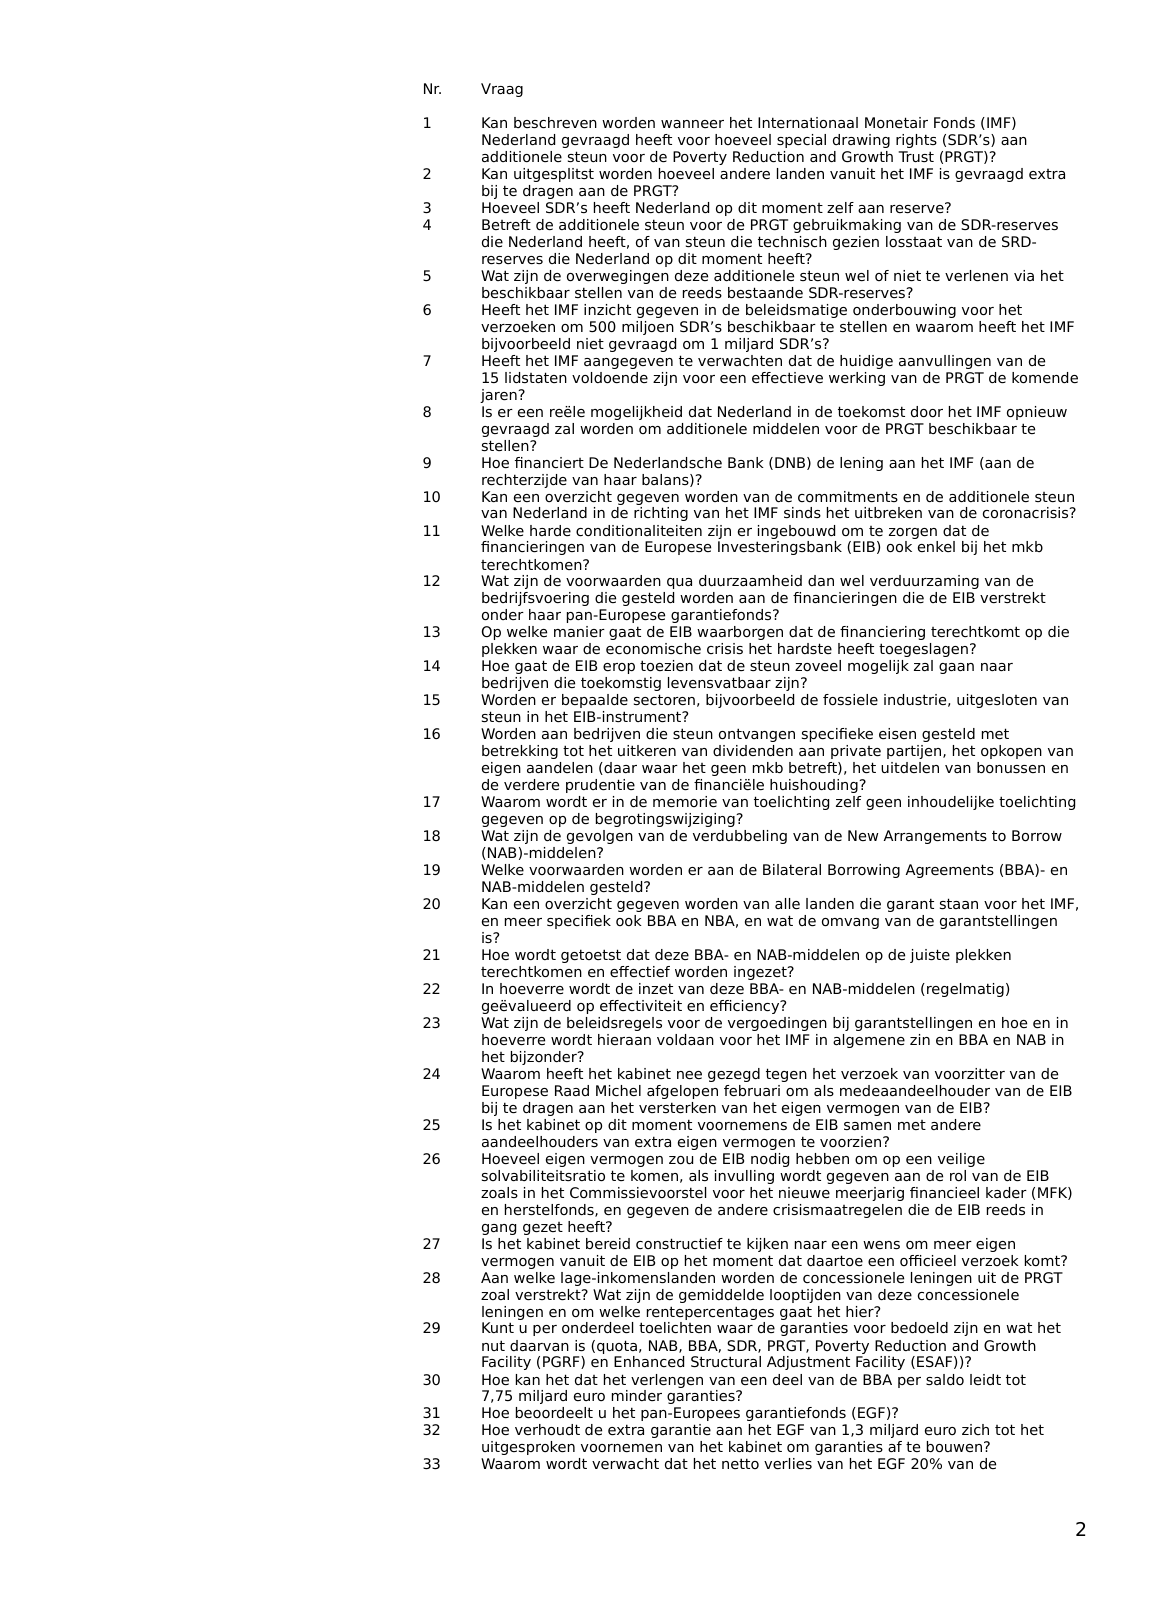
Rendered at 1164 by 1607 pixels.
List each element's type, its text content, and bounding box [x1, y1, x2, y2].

table_cell Worden aan bedrijven die steun ontvangen specifieke eisen gesteld met betrekking tot het uitkeren van dividenden aan private partijen, het opkopen van eigen aandelen (daar waar het geen mkb betreft), het uitdelen van bonussen en de verdere prudentie van de financiële huishouding? [475, 726, 1087, 794]
table_cell 26 [422, 1151, 475, 1236]
table_cell Welke harde conditionaliteiten zijn er ingebouwd om te zorgen dat de financieringen van de Europese Investeringsbank (EIB) ook enkel bij het mkb terechtkomen? [475, 523, 1087, 573]
table_cell Wat zijn de beleidsregels voor de vergoedingen bij garantstellingen en hoe en in hoeverre wordt hieraan voldaan voor het IMF in algemene zin en BBA en NAB in het bijzonder? [475, 1015, 1087, 1066]
table_cell Is er een reële mogelijkheid dat Nederland in de toekomst door het IMF opnieuw gevraagd zal worden om additionele middelen voor de PRGT beschikbaar te stellen? [475, 404, 1087, 454]
table_cell 28 [422, 1270, 475, 1320]
table_cell Hoeveel SDR’s heeft Nederland op dit moment zelf aan reserve? [475, 200, 1087, 217]
table_cell Is het kabinet bereid constructief te kijken naar een wens om meer eigen vermogen vanuit de EIB op het moment dat daartoe een officieel verzoek komt? [475, 1236, 1087, 1269]
table_cell 21 [422, 947, 475, 981]
table_cell 18 [422, 828, 475, 862]
table_cell 22 [422, 981, 475, 1015]
table_cell Kan een overzicht gegeven worden van alle landen die garant staan voor het IMF, en meer specifiek ook BBA en NBA, en wat de omvang van de garantstellingen is? [475, 896, 1087, 947]
table_cell Kunt u per onderdeel toelichten waar de garanties voor bedoeld zijn en wat het nut daarvan is (quota, NAB, BBA, SDR, PRGT, Poverty Reduction and Growth Facility (PGRF) en Enhanced Structural Adjustment Facility (ESAF))? [475, 1320, 1087, 1371]
table_cell 10 [422, 489, 475, 522]
table_header Vraag [475, 81, 1087, 98]
table_cell Kan uitgesplitst worden hoeveel andere landen vanuit het IMF is gevraagd extra bij te dragen aan de PRGT? [475, 166, 1087, 200]
table_cell Waarom wordt verwacht dat het netto verlies van het EGF 20% van de [475, 1456, 1087, 1473]
table_cell Hoe verhoudt de extra garantie aan het EGF van 1,3 miljard euro zich tot het uitgesproken voornemen van het kabinet om garanties af te bouwen? [475, 1422, 1087, 1456]
table_cell 29 [422, 1320, 475, 1371]
table_cell Hoe kan het dat het verlengen van een deel van de BBA per saldo leidt tot 7,75 miljard euro minder garanties? [475, 1371, 1087, 1405]
table_cell Hoe financiert De Nederlandsche Bank (DNB) de lening aan het IMF (aan de rechterzijde van haar balans)? [475, 455, 1087, 488]
table_cell 16 [422, 726, 475, 794]
table_cell Wat zijn de voorwaarden qua duurzaamheid dan wel verduurzaming van de bedrijfsvoering die gesteld worden aan de financieringen die de EIB verstrekt onder haar pan-Europese garantiefonds? [475, 573, 1087, 624]
table_cell 30 [422, 1371, 475, 1405]
table_cell 25 [422, 1117, 475, 1151]
table_cell 24 [422, 1066, 475, 1117]
table_cell Waarom heeft het kabinet nee gezegd tegen het verzoek van voorzitter van de Europese Raad Michel afgelopen februari om als medeaandeelhouder van de EIB bij te dragen aan het versterken van het eigen vermogen van de EIB? [475, 1066, 1087, 1117]
table_cell 31 [422, 1405, 475, 1422]
table_cell Wat zijn de overwegingen deze additionele steun wel of niet te verlenen via het beschikbaar stellen van de reeds bestaande SDR-reserves? [475, 268, 1087, 302]
table_cell [475, 98, 1087, 115]
table_cell 20 [422, 896, 475, 947]
table_cell 7 [422, 353, 475, 403]
table_cell [422, 98, 475, 115]
table_cell 11 [422, 523, 475, 573]
table_cell 19 [422, 862, 475, 896]
table_cell 33 [422, 1456, 475, 1473]
table_cell 32 [422, 1422, 475, 1456]
table_cell 1 [422, 115, 475, 166]
table_cell 5 [422, 268, 475, 302]
table_cell 9 [422, 455, 475, 488]
table_cell Is het kabinet op dit moment voornemens de EIB samen met andere aandeelhouders van extra eigen vermogen te voorzien? [475, 1117, 1087, 1151]
table_cell Hoe beoordeelt u het pan-Europees garantiefonds (EGF)? [475, 1405, 1087, 1422]
table_cell 8 [422, 404, 475, 454]
table_cell Hoe wordt getoetst dat deze BBA- en NAB-middelen op de juiste plekken terechtkomen en effectief worden ingezet? [475, 947, 1087, 981]
table_cell Hoeveel eigen vermogen zou de EIB nodig hebben om op een veilige solvabiliteitsratio te komen, als invulling wordt gegeven aan de rol van de EIB zoals in het Commissievoorstel voor het nieuwe meerjarig financieel kader (MFK) en herstelfonds, en gegeven de andere crisismaatregelen die de EIB reeds in gang gezet heeft? [475, 1151, 1087, 1236]
table_cell Worden er bepaalde sectoren, bijvoorbeeld de fossiele industrie, uitgesloten van steun in het EIB-instrument? [475, 692, 1087, 726]
table_cell Hoe gaat de EIB erop toezien dat de steun zoveel mogelijk zal gaan naar bedrijven die toekomstig levensvatbaar zijn? [475, 658, 1087, 692]
table_cell 27 [422, 1236, 475, 1269]
table_cell Kan een overzicht gegeven worden van de commitments en de additionele steun van Nederland in de richting van het IMF sinds het uitbreken van de coronacrisis? [475, 489, 1087, 522]
table_cell Kan beschreven worden wanneer het Internationaal Monetair Fonds (IMF) Nederland gevraagd heeft voor hoeveel special drawing rights (SDR’s) aan additionele steun voor de Poverty Reduction and Growth Trust (PRGT)? [475, 115, 1087, 166]
table_cell Heeft het IMF inzicht gegeven in de beleidsmatige onderbouwing voor het verzoeken om 500 miljoen SDR’s beschikbaar te stellen en waarom heeft het IMF bijvoorbeeld niet gevraagd om 1 miljard SDR’s? [475, 302, 1087, 353]
table_header Nr. [422, 81, 475, 98]
table_cell 3 [422, 200, 475, 217]
table_cell 23 [422, 1015, 475, 1066]
table_cell 14 [422, 658, 475, 692]
table_cell 2 [422, 166, 475, 200]
table_cell Betreft de additionele steun voor de PRGT gebruikmaking van de SDR-reserves die Nederland heeft, of van steun die technisch gezien losstaat van de SRD-reserves die Nederland op dit moment heeft? [475, 217, 1087, 268]
table_cell In hoeverre wordt de inzet van deze BBA- en NAB-middelen (regelmatig) geëvalueerd op effectiviteit en efficiency? [475, 981, 1087, 1015]
table_cell 13 [422, 624, 475, 658]
table_cell 15 [422, 692, 475, 726]
table_cell Waarom wordt er in de memorie van toelichting zelf geen inhoudelijke toelichting gegeven op de begrotingswijziging? [475, 794, 1087, 828]
table_cell 6 [422, 302, 475, 353]
table_cell Wat zijn de gevolgen van de verdubbeling van de New Arrangements to Borrow (NAB)-middelen? [475, 828, 1087, 862]
table_cell Heeft het IMF aangegeven te verwachten dat de huidige aanvullingen van de 15 lidstaten voldoende zijn voor een effectieve werking van de PRGT de komende jaren? [475, 353, 1087, 403]
table_cell Op welke manier gaat de EIB waarborgen dat de financiering terechtkomt op die plekken waar de economische crisis het hardste heeft toegeslagen? [475, 624, 1087, 658]
table_cell 4 [422, 217, 475, 268]
table_cell Welke voorwaarden worden er aan de Bilateral Borrowing Agreements (BBA)- en NAB-middelen gesteld? [475, 862, 1087, 896]
table_cell 17 [422, 794, 475, 828]
table_cell 12 [422, 573, 475, 624]
table_cell Aan welke lage-inkomenslanden worden de concessionele leningen uit de PRGT zoal verstrekt? Wat zijn de gemiddelde looptijden van deze concessionele leningen en om welke rentepercentages gaat het hier? [475, 1270, 1087, 1320]
